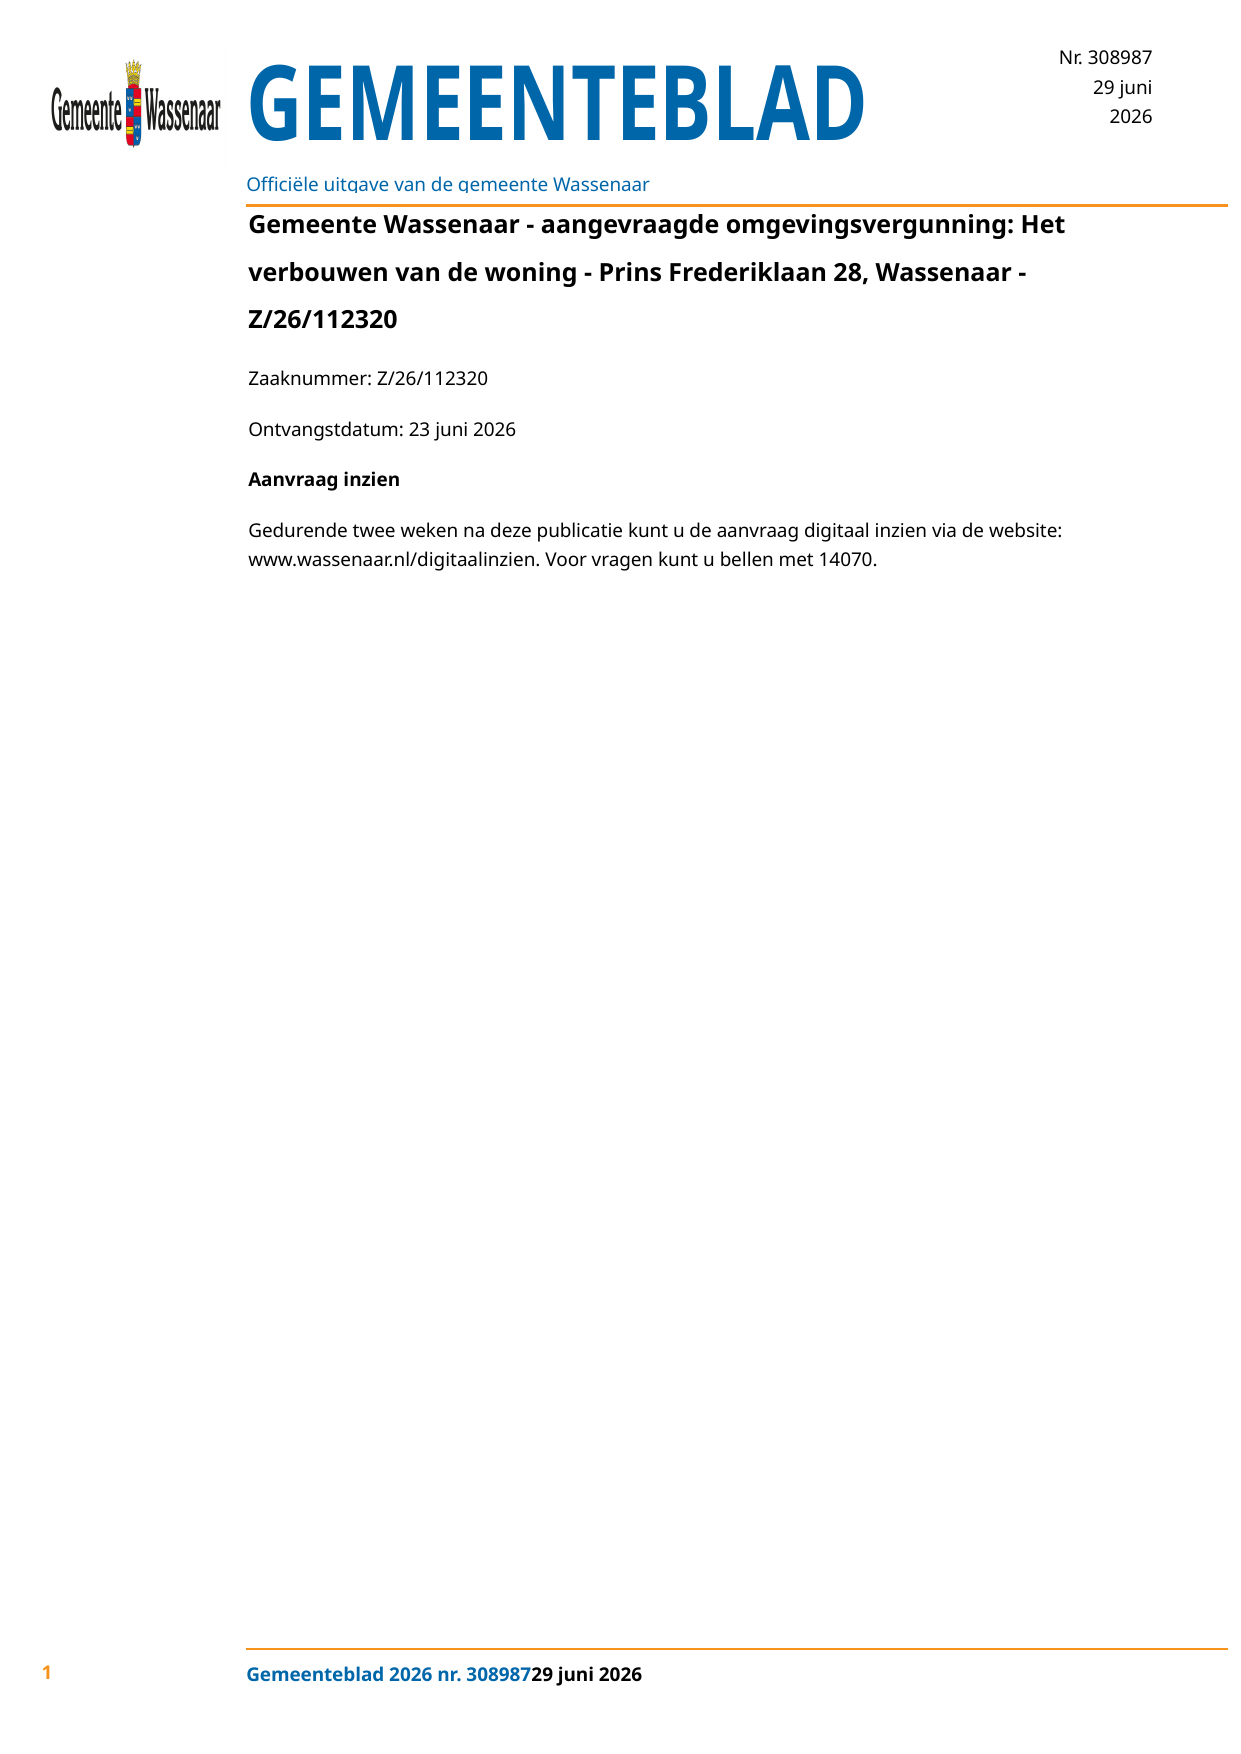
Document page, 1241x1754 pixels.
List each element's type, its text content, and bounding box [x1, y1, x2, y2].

picture [41, 47, 231, 172]
text Gemeente Wassenaar - aangevraagde omgevingsvergunning: Het verbouwen van de woning - Prins Frederiklaan 28, Wassenaar - Z/26/112320 [248, 207, 1152, 336]
text Gedurende twee weken na deze publicatie kunt u de aanvraag digitaal inzien via de website: www.wassenaar.nl/digitaalinzien. Voor vragen kunt u bellen met 14070. [248, 517, 1152, 572]
text Ontvangstdatum: 23 juni 2026 [248, 416, 1152, 442]
text Zaaknummer: Z/26/112320 [248, 366, 1152, 391]
text Aanvraag inzien [248, 466, 1152, 492]
